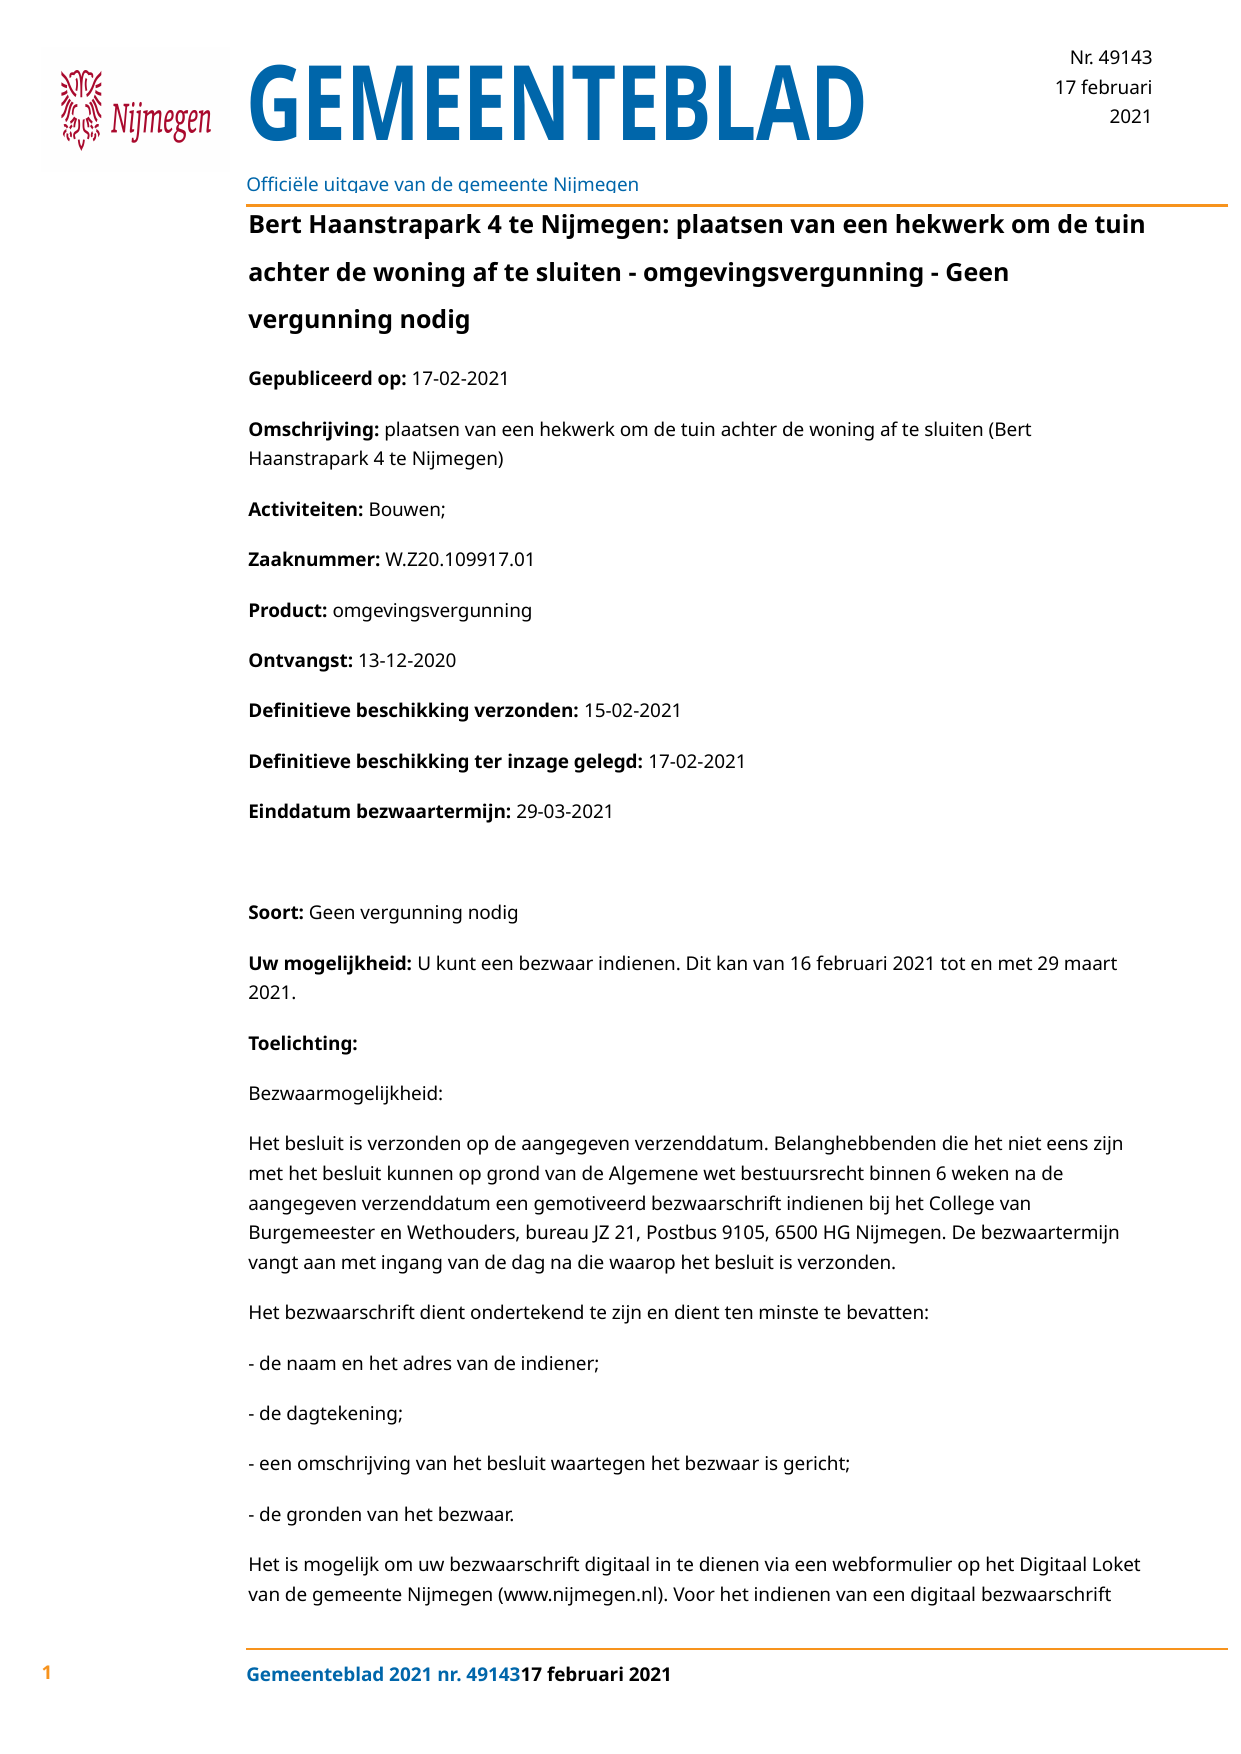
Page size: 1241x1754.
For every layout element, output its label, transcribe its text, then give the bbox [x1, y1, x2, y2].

text - de gronden van het bezwaar. [248, 1501, 1152, 1527]
text Bert Haanstrapark 4 te Nijmegen: plaatsen van een hekwerk om de tuin achter de woning af te sluiten - omgevingsvergunning - Geen vergunning nodig [248, 207, 1152, 336]
text Einddatum bezwaartermijn: 29-03-2021 [248, 798, 1152, 824]
text Bezwaarmogelijkheid: [248, 1080, 1152, 1106]
text Omschrijving: plaatsen van een hekwerk om de tuin achter de woning af te sluiten (Bert Haanstrapark 4 te Nijmegen) [248, 416, 1152, 471]
text Soort: Geen vergunning nodig [248, 899, 1152, 925]
text Toelichting: [248, 1030, 1152, 1055]
text Activiteiten: Bouwen; [248, 496, 1152, 522]
text Ontvangst: 13-12-2020 [248, 647, 1152, 673]
text Definitieve beschikking verzonden: 15-02-2021 [248, 698, 1152, 723]
text Het is mogelijk om uw bezwaarschrift digitaal in te dienen via een webformulier op het Digitaal Loket van de gemeente Nijmegen (www.nijmegen.nl). Voor het indienen van een digitaal bezwaarschrift [248, 1551, 1152, 1607]
text Het besluit is verzonden op de aangegeven verzenddatum. Belanghebbenden die het niet eens zijn met het besluit kunnen op grond van de Algemene wet bestuursrecht binnen 6 weken na de aangegeven verzenddatum een gemotiveerd bezwaarschrift indienen bij het College van Burgemeester en Wethouders, bureau JZ 21, Postbus 9105, 6500 HG Nijmegen. De bezwaartermijn vangt aan met ingang van de dag na die waarop het besluit is verzonden. [248, 1131, 1152, 1274]
text Gepubliceerd op: 17-02-2021 [248, 366, 1152, 391]
text - de dagtekening; [248, 1400, 1152, 1426]
text Het bezwaarschrift dient ondertekend te zijn en dient ten minste te bevatten: [248, 1299, 1152, 1325]
text Zaaknummer: W.Z20.109917.01 [248, 546, 1152, 572]
text - een omschrijving van het besluit waartegen het bezwaar is gericht; [248, 1451, 1152, 1476]
text Definitieve beschikking ter inzage gelegd: 17-02-2021 [248, 748, 1152, 774]
picture [41, 47, 231, 172]
text Product: omgevingsvergunning [248, 597, 1152, 622]
text Uw mogelijkheid: U kunt een bezwaar indienen. Dit kan van 16 februari 2021 tot en met 29 maart 2021. [248, 950, 1152, 1005]
text - de naam en het adres van de indiener; [248, 1350, 1152, 1375]
